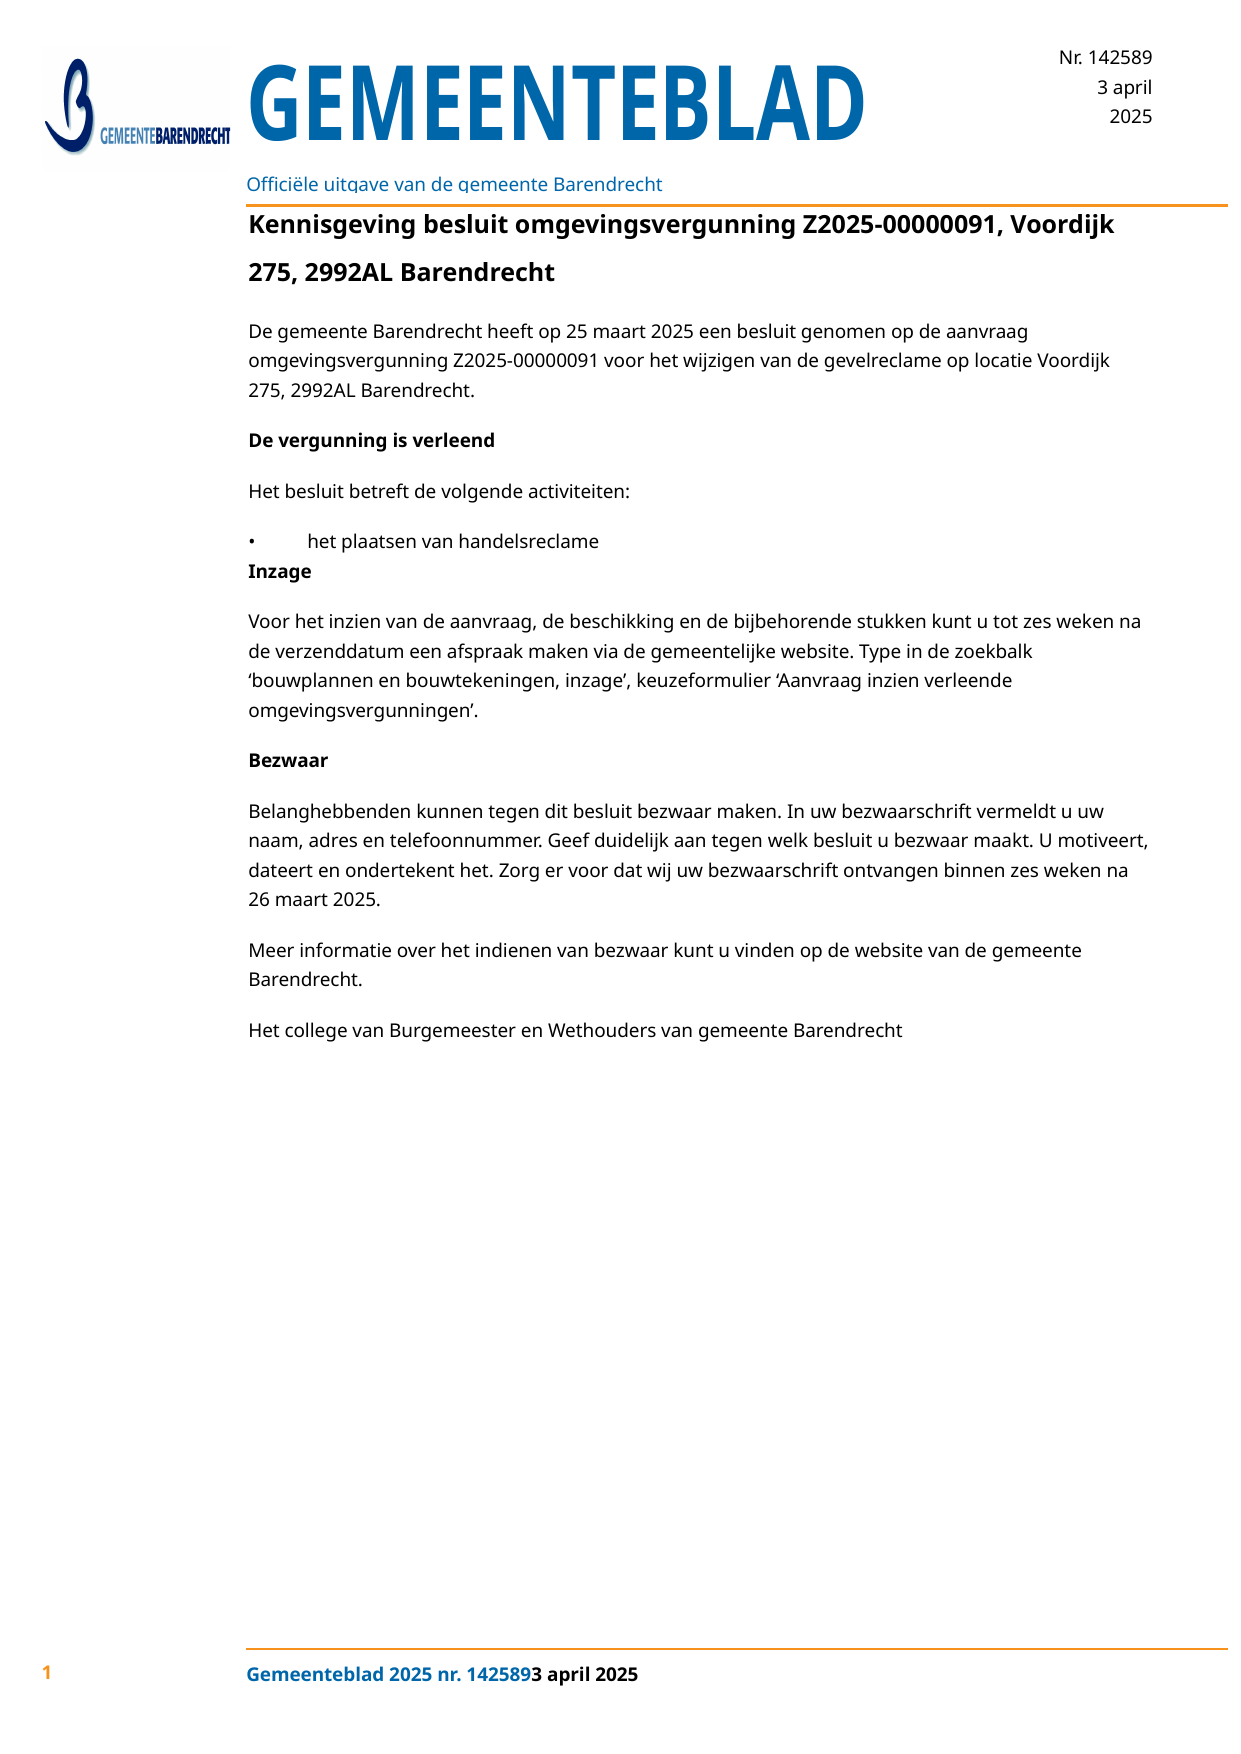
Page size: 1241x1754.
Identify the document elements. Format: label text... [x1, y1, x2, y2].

text Het college van Burgemeester en Wethouders van gemeente Barendrecht [248, 1017, 1152, 1043]
picture [41, 47, 231, 172]
text Voor het inzien van de aanvraag, de beschikking en de bijbehorende stukken kunt u tot zes weken na de verzenddatum een afspraak maken via de gemeentelijke website. Type in de zoekbalk ‘bouwplannen en bouwtekeningen, inzage’, keuzeformulier ‘Aanvraag inzien verleende omgevingsvergunningen’. [248, 608, 1152, 723]
text Meer informatie over het indienen van bezwaar kunt u vinden op de website van de gemeente Barendrecht. [248, 937, 1152, 992]
text Het besluit betreft de volgende activiteiten: [248, 478, 1152, 504]
text De vergunning is verleend [248, 427, 1152, 453]
list het plaatsen van handelsreclame [248, 528, 1152, 554]
text Bezwaar [248, 747, 1152, 773]
text Inzage [248, 558, 1152, 584]
text Belanghebbenden kunnen tegen dit besluit bezwaar maken. In uw bezwaarschrift vermeldt u uw naam, adres en telefoonnummer. Geef duidelijk aan tegen welk besluit u bezwaar maakt. U motiveert, dateert en ondertekent het. Zorg er voor dat wij uw bezwaarschrift ontvangen binnen zes weken na 26 maart 2025. [248, 798, 1152, 912]
text De gemeente Barendrecht heeft op 25 maart 2025 een besluit genomen op de aanvraag omgevingsvergunning Z2025-00000091 voor het wijzigen van de gevelreclame op locatie Voordijk 275, 2992AL Barendrecht. [248, 318, 1152, 403]
text Kennisgeving besluit omgevingsvergunning Z2025-00000091, Voordijk 275, 2992AL Barendrecht [248, 207, 1152, 288]
